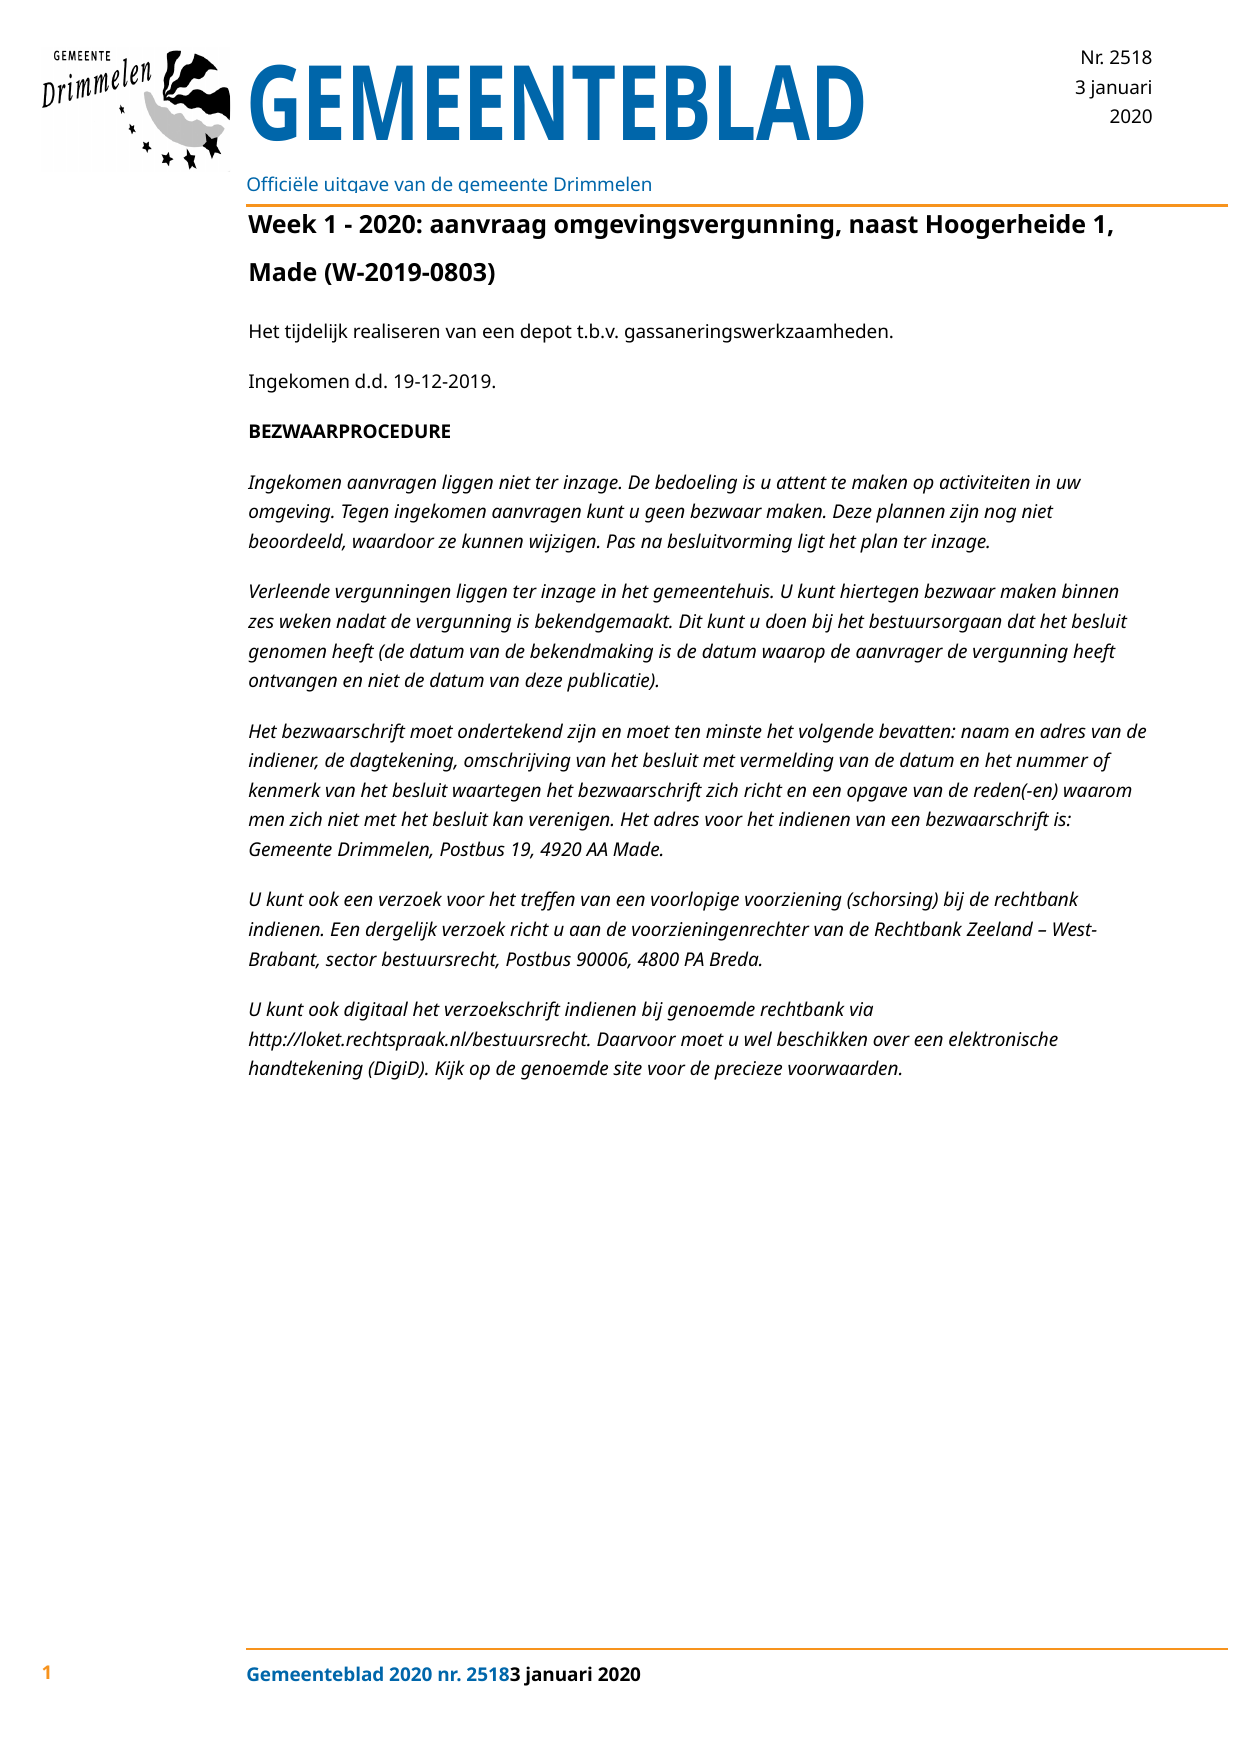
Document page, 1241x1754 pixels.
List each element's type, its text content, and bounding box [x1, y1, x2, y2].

text Ingekomen aanvragen liggen niet ter inzage. De bedoeling is u attent te maken op activiteiten in uw omgeving. Tegen ingekomen aanvragen kunt u geen bezwaar maken. Deze plannen zijn nog niet beoordeeld, waardoor ze kunnen wijzigen. Pas na besluitvorming ligt het plan ter inzage. [248, 469, 1152, 554]
text BEZWAARPROCEDURE [248, 419, 1152, 444]
text U kunt ook een verzoek voor het treffen van een voorlopige voorziening (schorsing) bij de rechtbank indienen. Een dergelijk verzoek richt u aan de voorzieningenrechter van de Rechtbank Zeeland – West-Brabant, sector bestuursrecht, Postbus 90006, 4800 PA Breda. [248, 887, 1152, 972]
text U kunt ook digitaal het verzoekschrift indienen bij genoemde rechtbank via http://loket.rechtspraak.nl/bestuursrecht. Daarvoor moet u wel beschikken over een elektronische handtekening (DigiD). Kijk op de genoemde site voor de precieze voorwaarden. [248, 996, 1152, 1081]
text Verleende vergunningen liggen ter inzage in het gemeentehuis. U kunt hiertegen bezwaar maken binnen zes weken nadat de vergunning is bekendgemaakt. Dit kunt u doen bij het bestuursorgaan dat het besluit genomen heeft (de datum van de bekendmaking is de datum waarop de aanvrager de vergunning heeft ontvangen en niet de datum van deze publicatie). [248, 579, 1152, 693]
text Het bezwaarschrift moet ondertekend zijn en moet ten minste het volgende bevatten: naam en adres van de indiener, de dagtekening, omschrijving van het besluit met vermelding van de datum en het nummer of kenmerk van het besluit waartegen het bezwaarschrift zich richt en een opgave van de reden(-en) waarom men zich niet met het besluit kan verenigen. Het adres voor het indienen van een bezwaarschrift is: Gemeente Drimmelen, Postbus 19, 4920 AA Made. [248, 718, 1152, 862]
text Week 1 - 2020: aanvraag omgevingsvergunning, naast Hoogerheide 1, Made (W-2019-0803) [248, 207, 1152, 288]
text Ingekomen d.d. 19-12-2019. [248, 368, 1152, 394]
text Het tijdelijk realiseren van een depot t.b.v. gassaneringswerkzaamheden. [248, 318, 1152, 344]
picture [41, 47, 231, 172]
